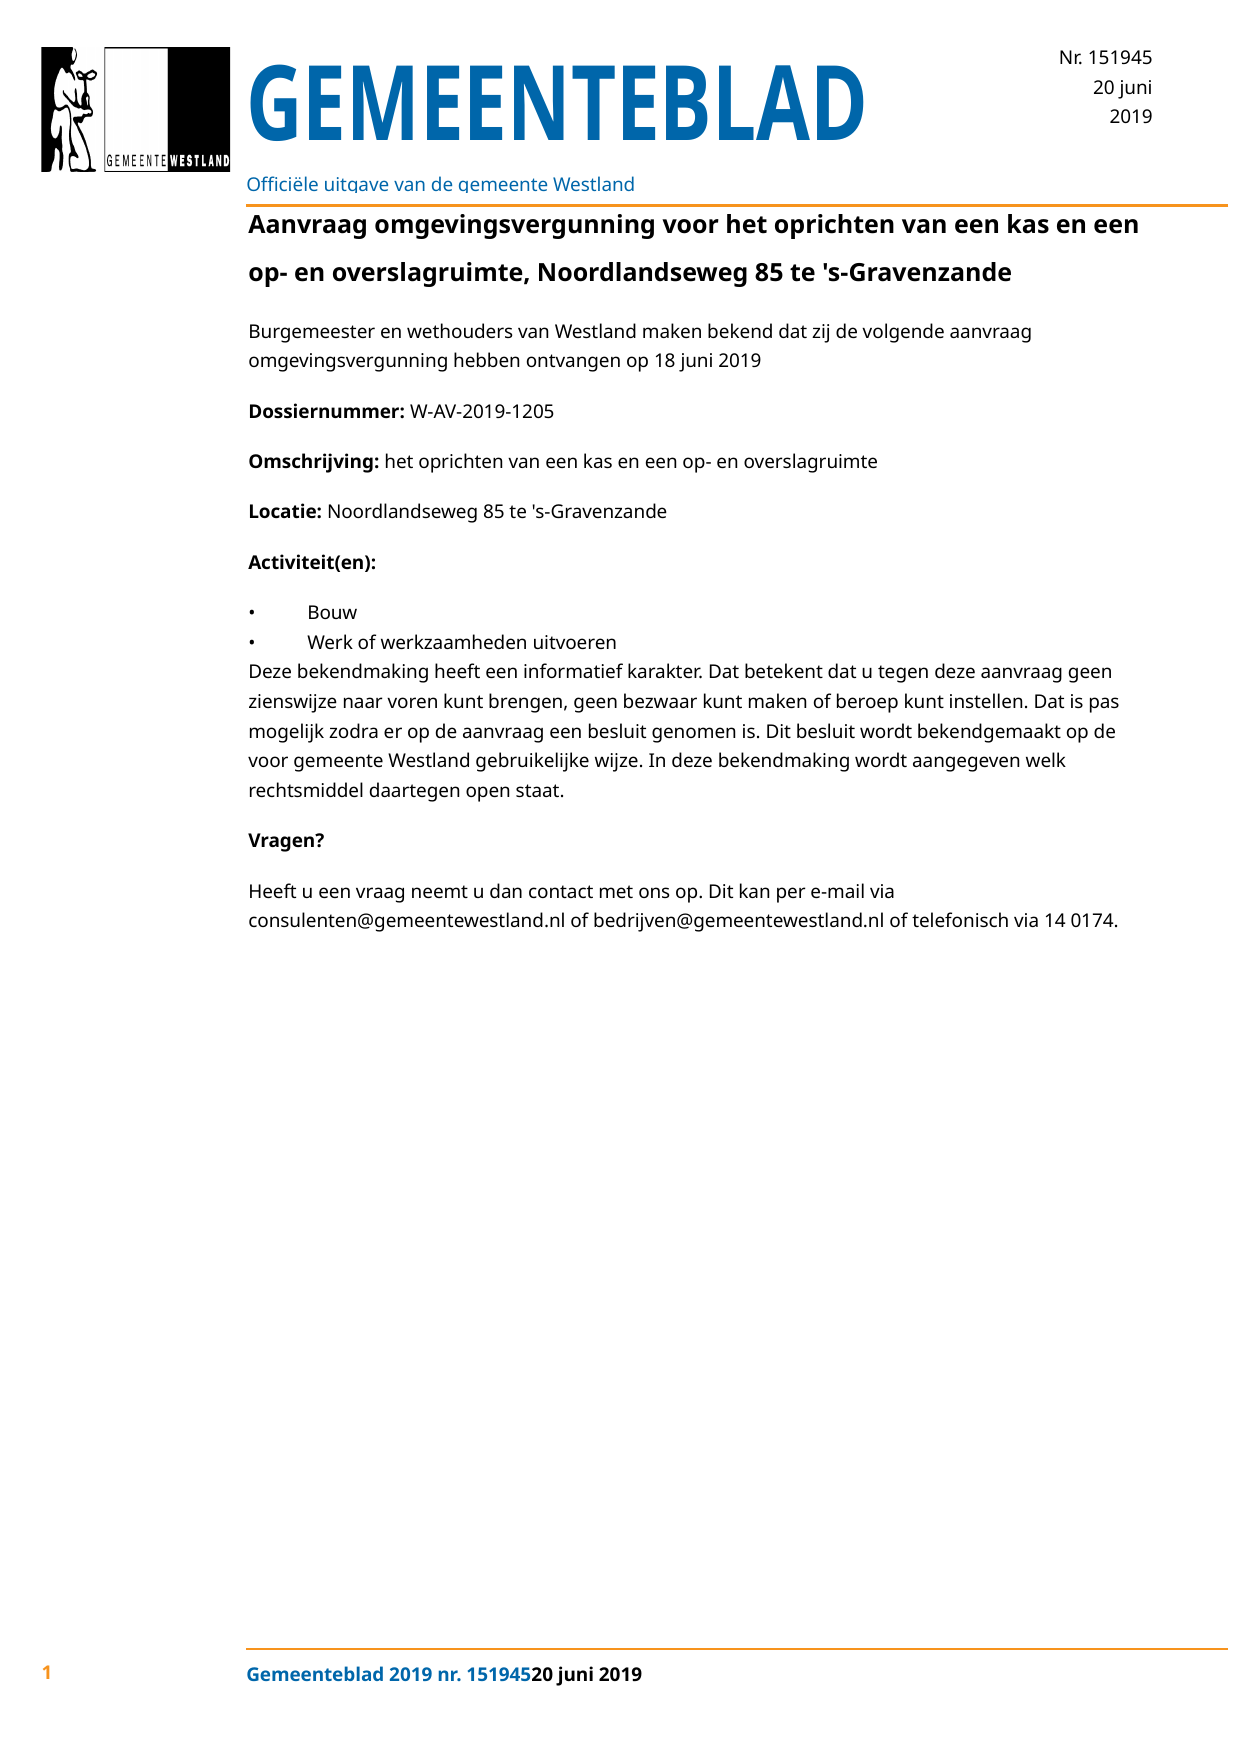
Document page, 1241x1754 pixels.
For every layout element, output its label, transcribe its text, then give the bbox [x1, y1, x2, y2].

text Vragen? [248, 827, 1152, 853]
text Heeft u een vraag neemt u dan contact met ons op. Dit kan per e-mail via consulenten@gemeentewestland.nl of bedrijven@gemeentewestland.nl of telefonisch via 14 0174. [248, 878, 1152, 933]
text Aanvraag omgevingsvergunning voor het oprichten van een kas en een op- en overslagruimte, Noordlandseweg 85 te 's-Gravenzande [248, 207, 1152, 288]
text Locatie: Noordlandseweg 85 te 's-Gravenzande [248, 499, 1152, 524]
list Werk of werkzaamheden uitvoeren [248, 629, 1152, 655]
text Omschrijving: het oprichten van een kas en een op- en overslagruimte [248, 448, 1152, 474]
text Deze bekendmaking heeft een informatief karakter. Dat betekent dat u tegen deze aanvraag geen zienswijze naar voren kunt brengen, geen bezwaar kunt maken of beroep kunt instellen. Dat is pas mogelijk zodra er op de aanvraag een besluit genomen is. Dit besluit wordt bekendgemaakt op de voor gemeente Westland gebruikelijke wijze. In deze bekendmaking wordt aangegeven welk rechtsmiddel daartegen open staat. [248, 659, 1152, 803]
text Activiteit(en): [248, 549, 1152, 575]
list Bouw [248, 599, 1152, 625]
picture [41, 47, 231, 172]
text Burgemeester en wethouders van Westland maken bekend dat zij de volgende aanvraag omgevingsvergunning hebben ontvangen op 18 juni 2019 [248, 318, 1152, 373]
text Dossiernummer: W-AV-2019-1205 [248, 398, 1152, 424]
